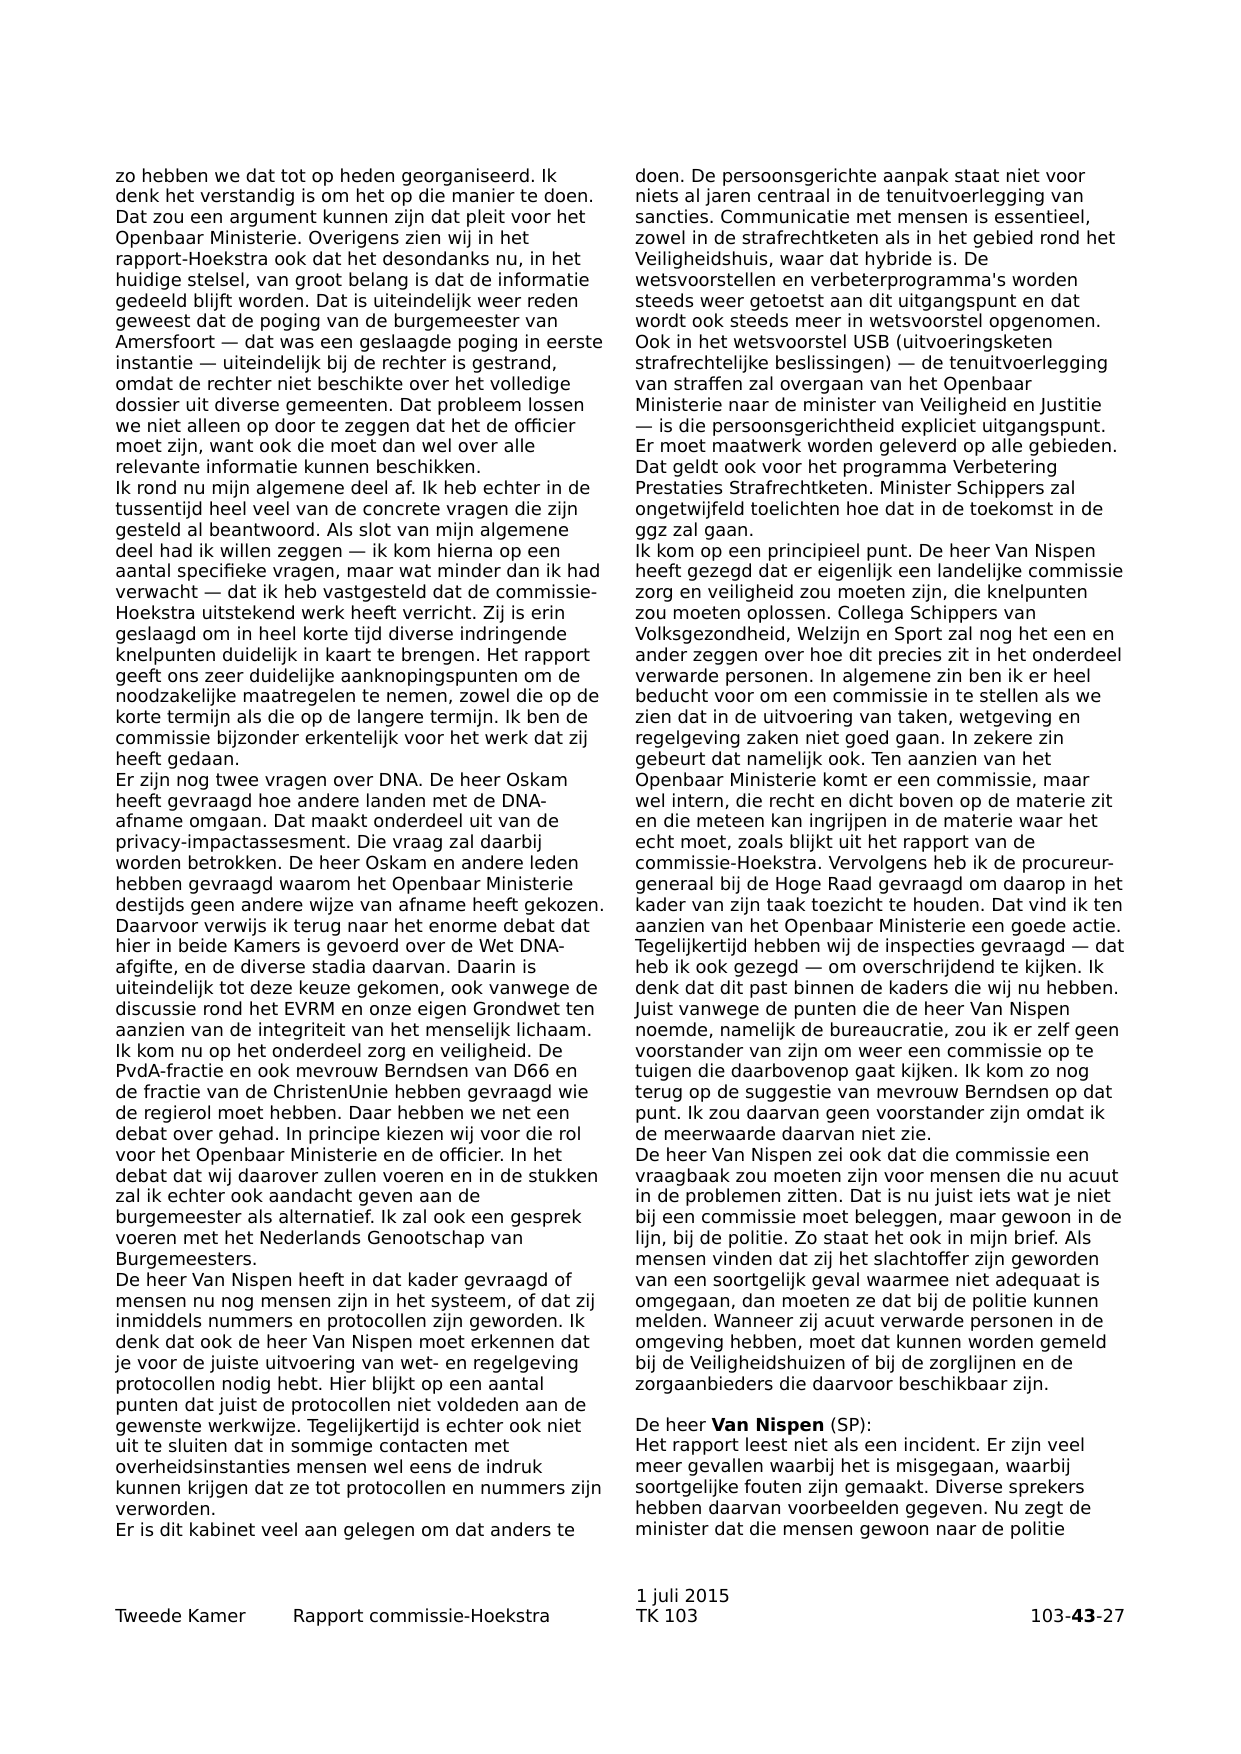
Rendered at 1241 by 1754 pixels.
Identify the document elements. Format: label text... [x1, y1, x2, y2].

text Ik rond nu mijn algemene deel af. Ik heb echter in de tussentijd heel veel van de concrete vragen die zijn gesteld al beantwoord. Als slot van mijn algemene deel had ik willen zeggen — ik kom hierna op een aantal specifieke vragen, maar wat minder dan ik had verwacht — dat ik heb vastgesteld dat de commissie-Hoekstra uitstekend werk heeft verricht. Zij is erin geslaagd om in heel korte tijd diverse indringende knelpunten duidelijk in kaart te brengen. Het rapport geeft ons zeer duidelijke aanknopingspunten om de noodzakelijke maatregelen te nemen, zowel die op de korte termijn als die op de langere termijn. Ik ben de commissie bijzonder erkentelijk voor het werk dat zij heeft gedaan. [115, 478, 605, 769]
text Er zijn nog twee vragen over DNA. De heer Oskam heeft gevraagd hoe andere landen met de DNA-afname omgaan. Dat maakt onderdeel uit van de privacy-impactassesment. Die vraag zal daarbij worden betrokken. De heer Oskam en andere leden hebben gevraagd waarom het Openbaar Ministerie destijds geen andere wijze van afname heeft gekozen. Daarvoor verwijs ik terug naar het enorme debat dat hier in beide Kamers is gevoerd over de Wet DNA-afgifte, en de diverse stadia daarvan. Daarin is uiteindelijk tot deze keuze gekomen, ook vanwege de discussie rond het EVRM en onze eigen Grondwet ten aanzien van de integriteit van het menselijk lichaam. [115, 769, 605, 1040]
text doen. De persoonsgerichte aanpak staat niet voor niets al jaren centraal in de tenuitvoerlegging van sancties. Communicatie met mensen is essentieel, zowel in de strafrechtketen als in het gebied rond het Veiligheidshuis, waar dat hybride is. De wetsvoorstellen en verbeterprogramma's worden steeds weer getoetst aan dit uitgangspunt en dat wordt ook steeds meer in wetsvoorstel opgenomen. Ook in het wetsvoorstel USB (uitvoeringsketen strafrechtelijke beslissingen) — de tenuitvoerlegging van straffen zal overgaan van het Openbaar Ministerie naar de minister van Veiligheid en Justitie — is die persoonsgerichtheid expliciet uitgangspunt. Er moet maatwerk worden geleverd op alle gebieden. Dat geldt ook voor het programma Verbetering Prestaties Strafrechtketen. Minister Schippers zal ongetwijfeld toelichten hoe dat in de toekomst in de ggz zal gaan. [635, 165, 1125, 540]
text zo hebben we dat tot op heden georganiseerd. Ik denk het verstandig is om het op die manier te doen. Dat zou een argument kunnen zijn dat pleit voor het Openbaar Ministerie. Overigens zien wij in het rapport-Hoekstra ook dat het desondanks nu, in het huidige stelsel, van groot belang is dat de informatie gedeeld blijft worden. Dat is uiteindelijk weer reden geweest dat de poging van de burgemeester van Amersfoort — dat was een geslaagde poging in eerste instantie — uiteindelijk bij de rechter is gestrand, omdat de rechter niet beschikte over het volledige dossier uit diverse gemeenten. Dat probleem lossen we niet alleen op door te zeggen dat het de officier moet zijn, want ook die moet dan wel over alle relevante informatie kunnen beschikken. [115, 165, 605, 478]
text Het rapport leest niet als een incident. Er zijn veel meer gevallen waarbij het is misgegaan, waarbij soortgelijke fouten zijn gemaakt. Diverse sprekers hebben daarvan voorbeelden gegeven. Nu zegt de minister dat die mensen gewoon naar de politie [635, 1435, 1125, 1539]
text Ik kom op een principieel punt. De heer Van Nispen heeft gezegd dat er eigenlijk een landelijke commissie zorg en veiligheid zou moeten zijn, die knelpunten zou moeten oplossen. Collega Schippers van Volksgezondheid, Welzijn en Sport zal nog het een en ander zeggen over hoe dit precies zit in het onderdeel verwarde personen. In algemene zin ben ik er heel beducht voor om een commissie in te stellen als we zien dat in de uitvoering van taken, wetgeving en regelgeving zaken niet goed gaan. In zekere zin gebeurt dat namelijk ook. Ten aanzien van het Openbaar Ministerie komt er een commissie, maar wel intern, die recht en dicht boven op de materie zit en die meteen kan ingrijpen in de materie waar het echt moet, zoals blijkt uit het rapport van de commissie-Hoekstra. Vervolgens heb ik de procureur-generaal bij de Hoge Raad gevraagd om daarop in het kader van zijn taak toezicht te houden. Dat vind ik ten aanzien van het Openbaar Ministerie een goede actie. Tegelijkertijd hebben wij de inspecties gevraagd — dat heb ik ook gezegd — om overschrijdend te kijken. Ik denk dat dit past binnen de kaders die wij nu hebben. Juist vanwege de punten die de heer Van Nispen noemde, namelijk de bureaucratie, zou ik er zelf geen voorstander van zijn om weer een commissie op te tuigen die daarbovenop gaat kijken. Ik kom zo nog terug op de suggestie van mevrouw Berndsen op dat punt. Ik zou daarvan geen voorstander zijn omdat ik de meerwaarde daarvan niet zie. [635, 540, 1125, 1144]
text Er is dit kabinet veel aan gelegen om dat anders te [115, 1519, 605, 1540]
text De heer Van Nispen heeft in dat kader gevraagd of mensen nu nog mensen zijn in het systeem, of dat zij inmiddels nummers en protocollen zijn geworden. Ik denk dat ook de heer Van Nispen moet erkennen dat je voor de juiste uitvoering van wet- en regelgeving protocollen nodig hebt. Hier blijkt op een aantal punten dat juist de protocollen niet voldeden aan de gewenste werkwijze. Tegelijkertijd is echter ook niet uit te sluiten dat in sommige contacten met overheidsinstanties mensen wel eens de indruk kunnen krijgen dat ze tot protocollen en nummers zijn verworden. [115, 1269, 605, 1519]
text De heer Van Nispen zei ook dat die commissie een vraagbaak zou moeten zijn voor mensen die nu acuut in de problemen zitten. Dat is nu juist iets wat je niet bij een commissie moet beleggen, maar gewoon in de lijn, bij de politie. Zo staat het ook in mijn brief. Als mensen vinden dat zij het slachtoffer zijn geworden van een soortgelijk geval waarmee niet adequaat is omgegaan, dan moeten ze dat bij de politie kunnen melden. Wanneer zij acuut verwarde personen in de omgeving hebben, moet dat kunnen worden gemeld bij de Veiligheidshuizen of bij de zorglijnen en de zorgaanbieders die daarvoor beschikbaar zijn. [635, 1144, 1125, 1394]
text Ik kom nu op het onderdeel zorg en veiligheid. De PvdA-fractie en ook mevrouw Berndsen van D66 en de fractie van de ChristenUnie hebben gevraagd wie de regierol moet hebben. Daar hebben we net een debat over gehad. In principe kiezen wij voor die rol voor het Openbaar Ministerie en de officier. In het debat dat wij daarover zullen voeren en in de stukken zal ik echter ook aandacht geven aan de burgemeester als alternatief. Ik zal ook een gesprek voeren met het Nederlands Genootschap van Burgemeesters. [115, 1040, 605, 1269]
text De heer Van Nispen (SP): [635, 1414, 1125, 1435]
